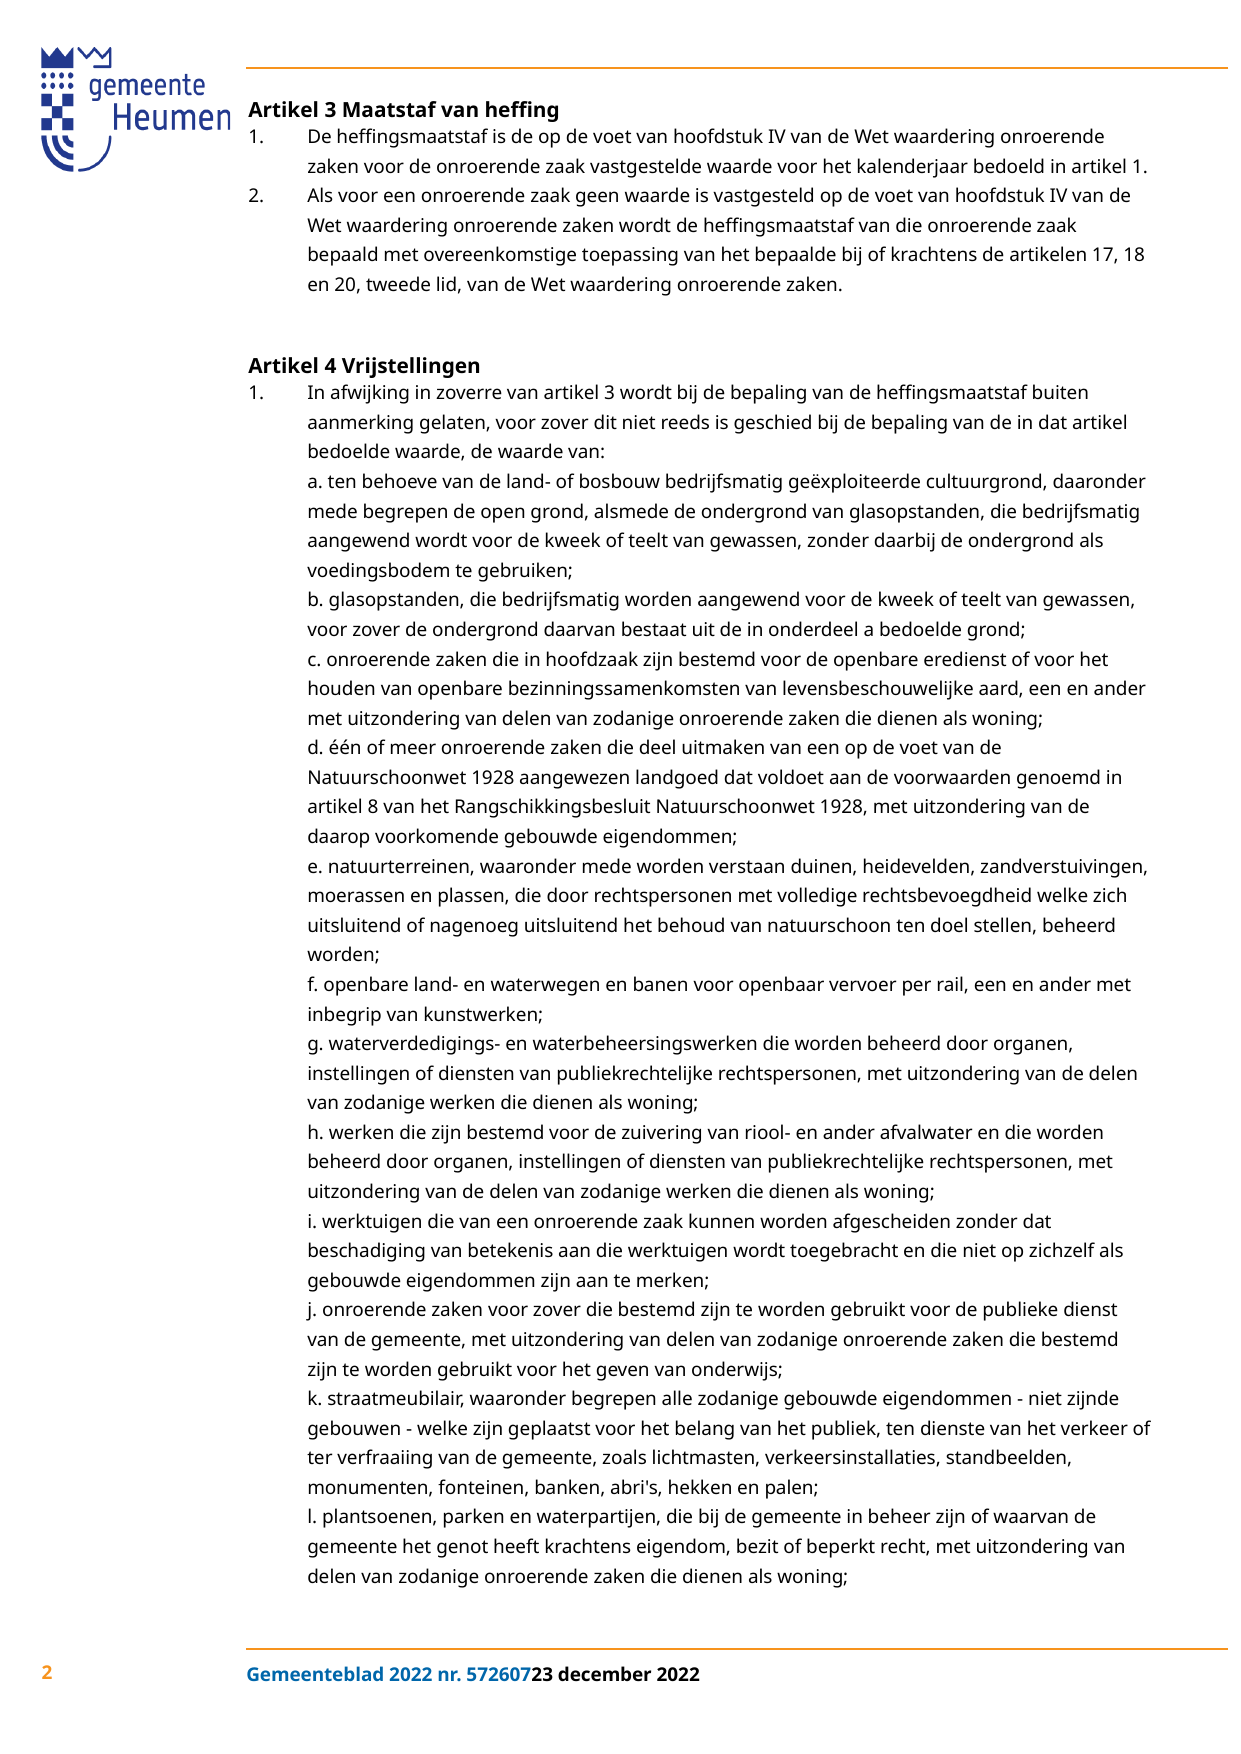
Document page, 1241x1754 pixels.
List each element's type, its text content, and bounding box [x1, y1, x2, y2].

list d. één of meer onroerende zaken die deel uitmaken van een op de voet van de Natuurschoonwet 1928 aangewezen landgoed dat voldoet aan de voorwaarden genoemd in artikel 8 van het Rangschikkingsbesluit Natuurschoonwet 1928, met uitzondering van de daarop voorkomende gebouwde eigendommen; [248, 734, 1152, 849]
text Artikel 4 Vrijstellingen [248, 351, 1152, 379]
list Als voor een onroerende zaak geen waarde is vastgesteld op de voet van hoofdstuk IV van de Wet waardering onroerende zaken wordt de heffingsmaatstaf van die onroerende zaak bepaald met overeenkomstige toepassing van het bepaalde bij of krachtens de artikelen 17, 18 en 20, tweede lid, van de Wet waardering onroerende zaken. [248, 182, 1152, 297]
list h. werken die zijn bestemd voor de zuivering van riool- en ander afvalwater en die worden beheerd door organen, instellingen of diensten van publiekrechtelijke rechtspersonen, met uitzondering van de delen van zodanige werken die dienen als woning; [248, 1119, 1152, 1204]
list j. onroerende zaken voor zover die bestemd zijn te worden gebruikt voor de publieke dienst van de gemeente, met uitzondering van delen van zodanige onroerende zaken die bestemd zijn te worden gebruikt voor het geven van onderwijs; [248, 1297, 1152, 1382]
list e. natuurterreinen, waaronder mede worden verstaan duinen, heidevelden, zandverstuivingen, moerassen en plassen, die door rechtspersonen met volledige rechtsbevoegdheid welke zich uitsluitend of nagenoeg uitsluitend het behoud van natuurschoon ten doel stellen, beheerd worden; [248, 853, 1152, 967]
list In afwijking in zoverre van artikel 3 wordt bij de bepaling van de heffingsmaatstaf buiten aanmerking gelaten, voor zover dit niet reeds is geschied bij de bepaling van de in dat artikel bedoelde waarde, de waarde van: [248, 379, 1152, 464]
picture [41, 47, 231, 172]
list g. waterverdedigings- en waterbeheersingswerken die worden beheerd door organen, instellingen of diensten van publiekrechtelijke rechtspersonen, met uitzondering van de delen van zodanige werken die dienen als woning; [248, 1030, 1152, 1115]
list f. openbare land- en waterwegen en banen voor openbaar vervoer per rail, een en ander met inbegrip van kunstwerken; [248, 971, 1152, 1027]
list De heffingsmaatstaf is de op de voet van hoofdstuk IV van de Wet waardering onroerende zaken voor de onroerende zaak vastgestelde waarde voor het kalenderjaar bedoeld in artikel 1. [248, 123, 1152, 178]
text Artikel 3 Maatstaf van heffing [248, 95, 1152, 123]
list a. ten behoeve van de land- of bosbouw bedrijfsmatig geëxploiteerde cultuurgrond, daaronder mede begrepen de open grond, alsmede de ondergrond van glasopstanden, die bedrijfsmatig aangewend wordt voor de kweek of teelt van gewassen, zonder daarbij de ondergrond als voedingsbodem te gebruiken; [248, 468, 1152, 583]
list l. plantsoenen, parken en waterpartijen, die bij de gemeente in beheer zijn of waarvan de gemeente het genot heeft krachtens eigendom, bezit of beperkt recht, met uitzondering van delen van zodanige onroerende zaken die dienen als woning; [248, 1504, 1152, 1589]
list b. glasopstanden, die bedrijfsmatig worden aangewend voor de kweek of teelt van gewassen, voor zover de ondergrond daarvan bestaat uit de in onderdeel a bedoelde grond; [248, 587, 1152, 642]
list k. straatmeubilair, waaronder begrepen alle zodanige gebouwde eigendommen - niet zijnde gebouwen - welke zijn geplaatst voor het belang van het publiek, ten dienste van het verkeer of ter verfraaiing van de gemeente, zoals lichtmasten, verkeersinstallaties, standbeelden, monumenten, fonteinen, banken, abri's, hekken en palen; [248, 1385, 1152, 1500]
list c. onroerende zaken die in hoofdzaak zijn bestemd voor de openbare eredienst of voor het houden van openbare bezinningssamenkomsten van levensbeschouwelijke aard, een en ander met uitzondering van delen van zodanige onroerende zaken die dienen als woning; [248, 646, 1152, 731]
list i. werktuigen die van een onroerende zaak kunnen worden afgescheiden zonder dat beschadiging van betekenis aan die werktuigen wordt toegebracht en die niet op zichzelf als gebouwde eigendommen zijn aan te merken; [248, 1208, 1152, 1293]
